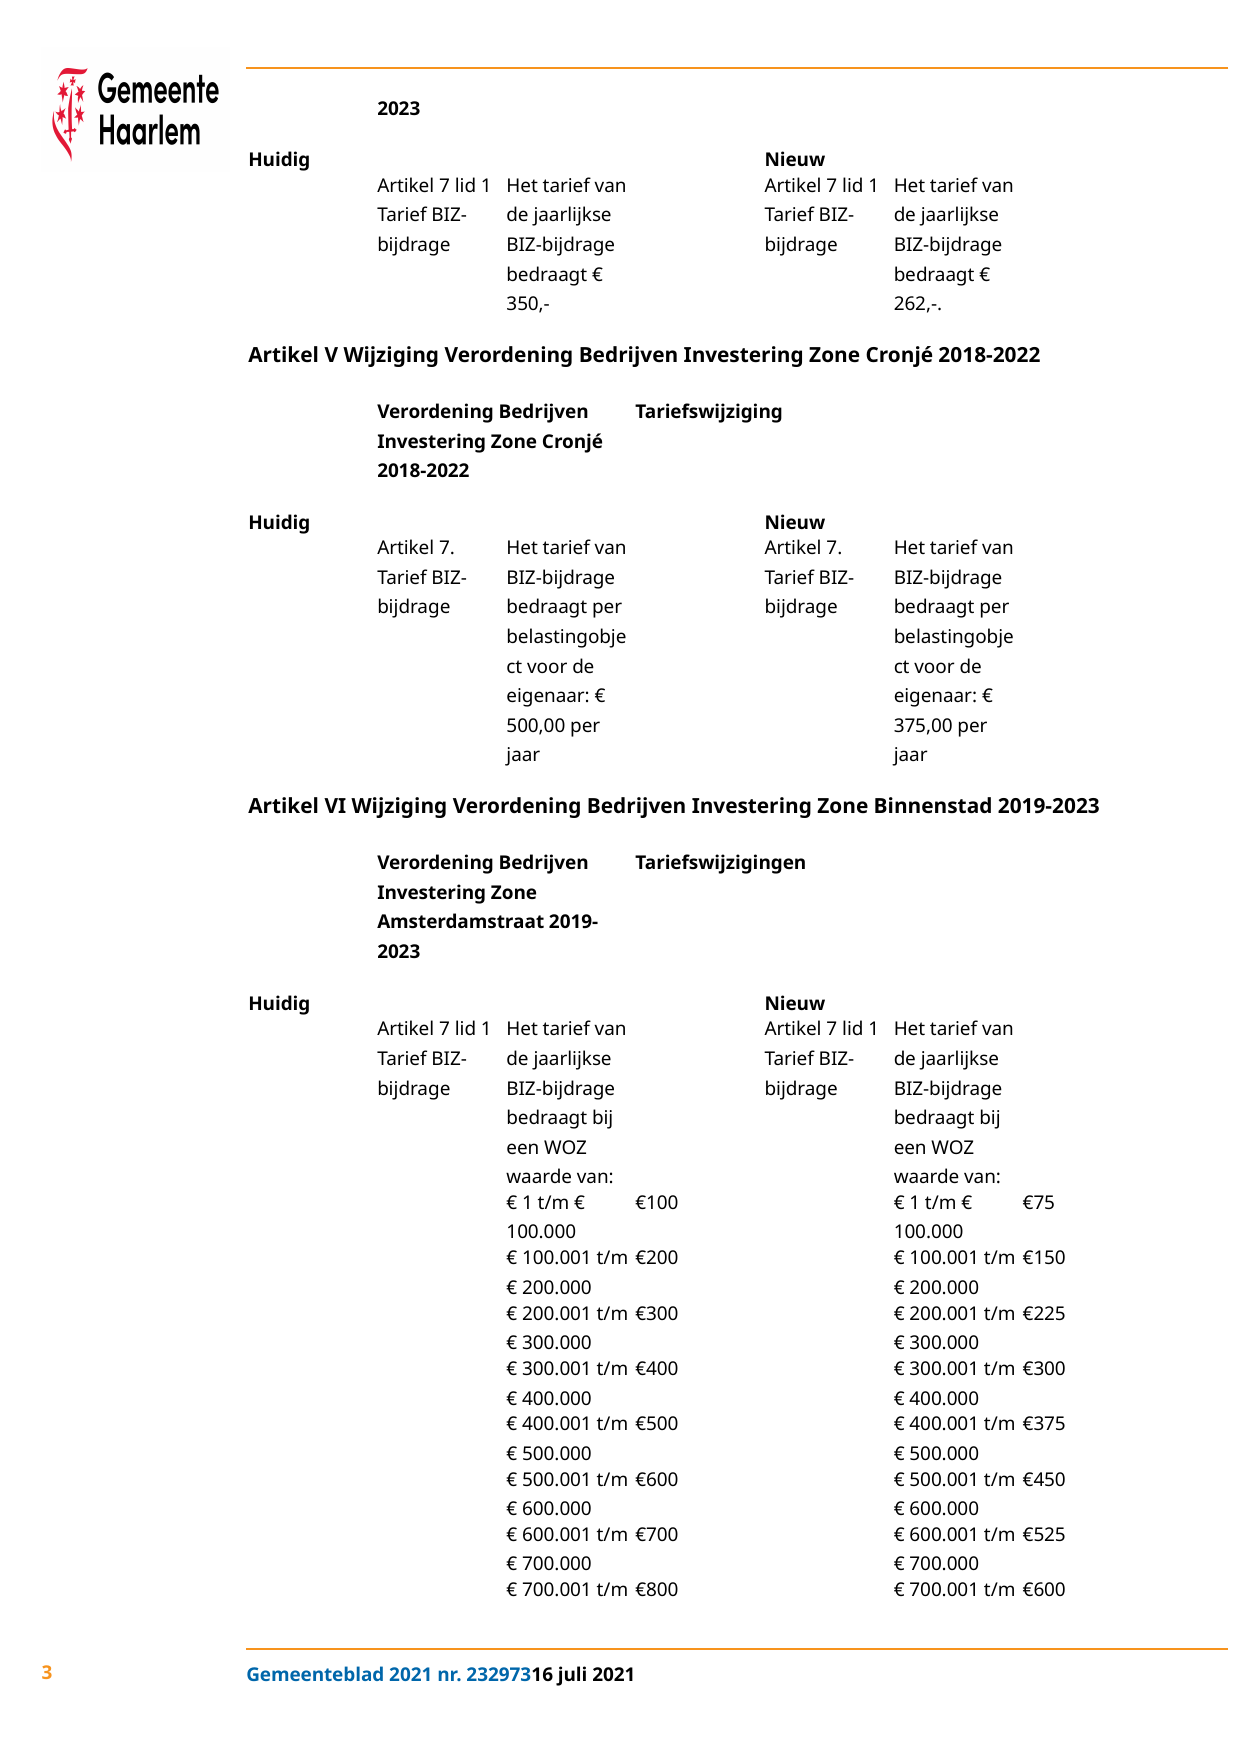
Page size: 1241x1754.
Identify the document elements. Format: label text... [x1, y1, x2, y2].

table_cell [248, 1410, 377, 1466]
text Artikel VI Wijziging Verordening Bedrijven Investering Zone Binnenstad 2019-2023 [248, 791, 1152, 820]
table_cell [1023, 990, 1152, 1016]
table_cell €150 [1023, 1245, 1152, 1300]
table_cell [635, 509, 764, 534]
table_header Tariefswijzigingen [635, 850, 1152, 964]
table_cell € 1 t/m € 100.000 [506, 1189, 635, 1244]
table_cell € 200.001 t/m € 300.000 [894, 1300, 1022, 1355]
table_cell Artikel 7 lid 1 Tarief BIZ-bijdrage [377, 172, 506, 316]
table_cell [764, 1355, 893, 1410]
table_cell [1023, 509, 1152, 534]
table_cell €600 [1023, 1576, 1152, 1602]
table_cell [377, 1189, 506, 1244]
text Artikel V Wijziging Verordening Bedrijven Investering Zone Cronjé 2018-2022 [248, 340, 1152, 368]
table_header 2023 [377, 95, 635, 121]
table_cell [377, 1410, 506, 1466]
table_header [248, 398, 377, 483]
table_cell € 400.001 t/m € 500.000 [894, 1410, 1022, 1466]
table_cell [764, 1300, 893, 1355]
table_cell [635, 535, 764, 767]
table_cell €400 [635, 1355, 764, 1410]
table_cell [377, 1466, 506, 1521]
table_cell [248, 1016, 377, 1189]
table_cell €450 [1023, 1466, 1152, 1521]
table_cell [635, 146, 764, 172]
table_header Verordening Bedrijven Investering Zone Amsterdamstraat 2019-2023 [377, 850, 635, 964]
table_cell € 500.001 t/m € 600.000 [894, 1466, 1022, 1521]
table_cell Artikel 7 lid 1 Tarief BIZ-bijdrage [764, 1016, 893, 1189]
table_cell € 500.001 t/m € 600.000 [506, 1466, 635, 1521]
table_cell € 600.001 t/m € 700.000 [894, 1521, 1022, 1576]
table_cell [635, 1016, 764, 1189]
table_cell [764, 1245, 893, 1300]
table_cell [248, 121, 1152, 146]
table_cell Huidig [248, 990, 635, 1016]
table_cell €200 [635, 1245, 764, 1300]
table_cell [1023, 1016, 1152, 1189]
table_cell €700 [635, 1521, 764, 1576]
table_cell € 700.001 t/m [506, 1576, 635, 1602]
table_cell [1023, 535, 1152, 767]
table_cell [248, 1189, 377, 1244]
table_cell €500 [635, 1410, 764, 1466]
table_cell [248, 964, 1152, 990]
picture [41, 47, 231, 172]
table_cell €100 [635, 1189, 764, 1244]
table_cell [248, 1300, 377, 1355]
table_cell [248, 483, 1152, 509]
table_cell [764, 1189, 893, 1244]
table_header Tariefswijziging [635, 398, 1152, 483]
table_cell [764, 1521, 893, 1576]
table_cell € 1 t/m € 100.000 [894, 1189, 1022, 1244]
table_cell €800 [635, 1576, 764, 1602]
table_cell € 600.001 t/m € 700.000 [506, 1521, 635, 1576]
table_cell [248, 172, 377, 316]
table_cell [764, 1466, 893, 1521]
table_cell €600 [635, 1466, 764, 1521]
table_cell Artikel 7. Tarief BIZ-bijdrage [764, 535, 893, 767]
table_cell € 400.001 t/m € 500.000 [506, 1410, 635, 1466]
table_header [248, 95, 377, 121]
table_cell Het tarief van de jaarlijkse BIZ-bijdrage bedraagt € 262,-. [894, 172, 1022, 316]
table_cell [377, 1300, 506, 1355]
table_cell Artikel 7 lid 1 Tarief BIZ-bijdrage [377, 1016, 506, 1189]
table_cell €300 [635, 1300, 764, 1355]
table_cell € 700.001 t/m [894, 1576, 1022, 1602]
table_cell [635, 172, 764, 316]
table_cell [1023, 146, 1152, 172]
table_cell [248, 1245, 377, 1300]
table_cell [635, 990, 764, 1016]
table_cell [377, 1245, 506, 1300]
table_cell Het tarief van de jaarlijkse BIZ-bijdrage bedraagt bij een WOZ waarde van: [506, 1016, 635, 1189]
table_cell Het tarief van BIZ-bijdrage bedraagt per belastingobject voor de eigenaar: € 500,00 per jaar [506, 535, 635, 767]
table_cell € 100.001 t/m € 200.000 [894, 1245, 1022, 1300]
table_header [635, 95, 1152, 121]
table_cell Huidig [248, 146, 635, 172]
table_cell Nieuw [764, 990, 1022, 1016]
table_cell Huidig [248, 509, 635, 534]
table_cell Nieuw [764, 146, 1022, 172]
table_cell Artikel 7 lid 1 Tarief BIZ-bijdrage [764, 172, 893, 316]
table_cell [248, 535, 377, 767]
table_cell €75 [1023, 1189, 1152, 1244]
table_cell € 300.001 t/m € 400.000 [894, 1355, 1022, 1410]
table_cell Artikel 7. Tarief BIZ-bijdrage [377, 535, 506, 767]
table_cell [1023, 172, 1152, 316]
table_cell [248, 1355, 377, 1410]
table_cell € 100.001 t/m € 200.000 [506, 1245, 635, 1300]
table_cell [248, 1576, 377, 1602]
table_cell Het tarief van de jaarlijkse BIZ-bijdrage bedraagt bij een WOZ waarde van: [894, 1016, 1022, 1189]
table_cell €525 [1023, 1521, 1152, 1576]
table_cell €300 [1023, 1355, 1152, 1410]
table_cell [764, 1410, 893, 1466]
table_cell [248, 1521, 377, 1576]
table_header Verordening Bedrijven Investering Zone Cronjé 2018-2022 [377, 398, 635, 483]
table_cell [377, 1355, 506, 1410]
table_cell Het tarief van BIZ-bijdrage bedraagt per belastingobject voor de eigenaar: € 375,00 per jaar [894, 535, 1022, 767]
table_cell [764, 1576, 893, 1602]
table_cell [377, 1521, 506, 1576]
table_cell [377, 1576, 506, 1602]
table_cell € 200.001 t/m € 300.000 [506, 1300, 635, 1355]
table_cell [248, 1466, 377, 1521]
table_cell €375 [1023, 1410, 1152, 1466]
table_cell € 300.001 t/m € 400.000 [506, 1355, 635, 1410]
table_cell Het tarief van de jaarlijkse BIZ-bijdrage bedraagt € 350,- [506, 172, 635, 316]
table_cell €225 [1023, 1300, 1152, 1355]
table_header [248, 850, 377, 964]
table_cell Nieuw [764, 509, 1022, 534]
